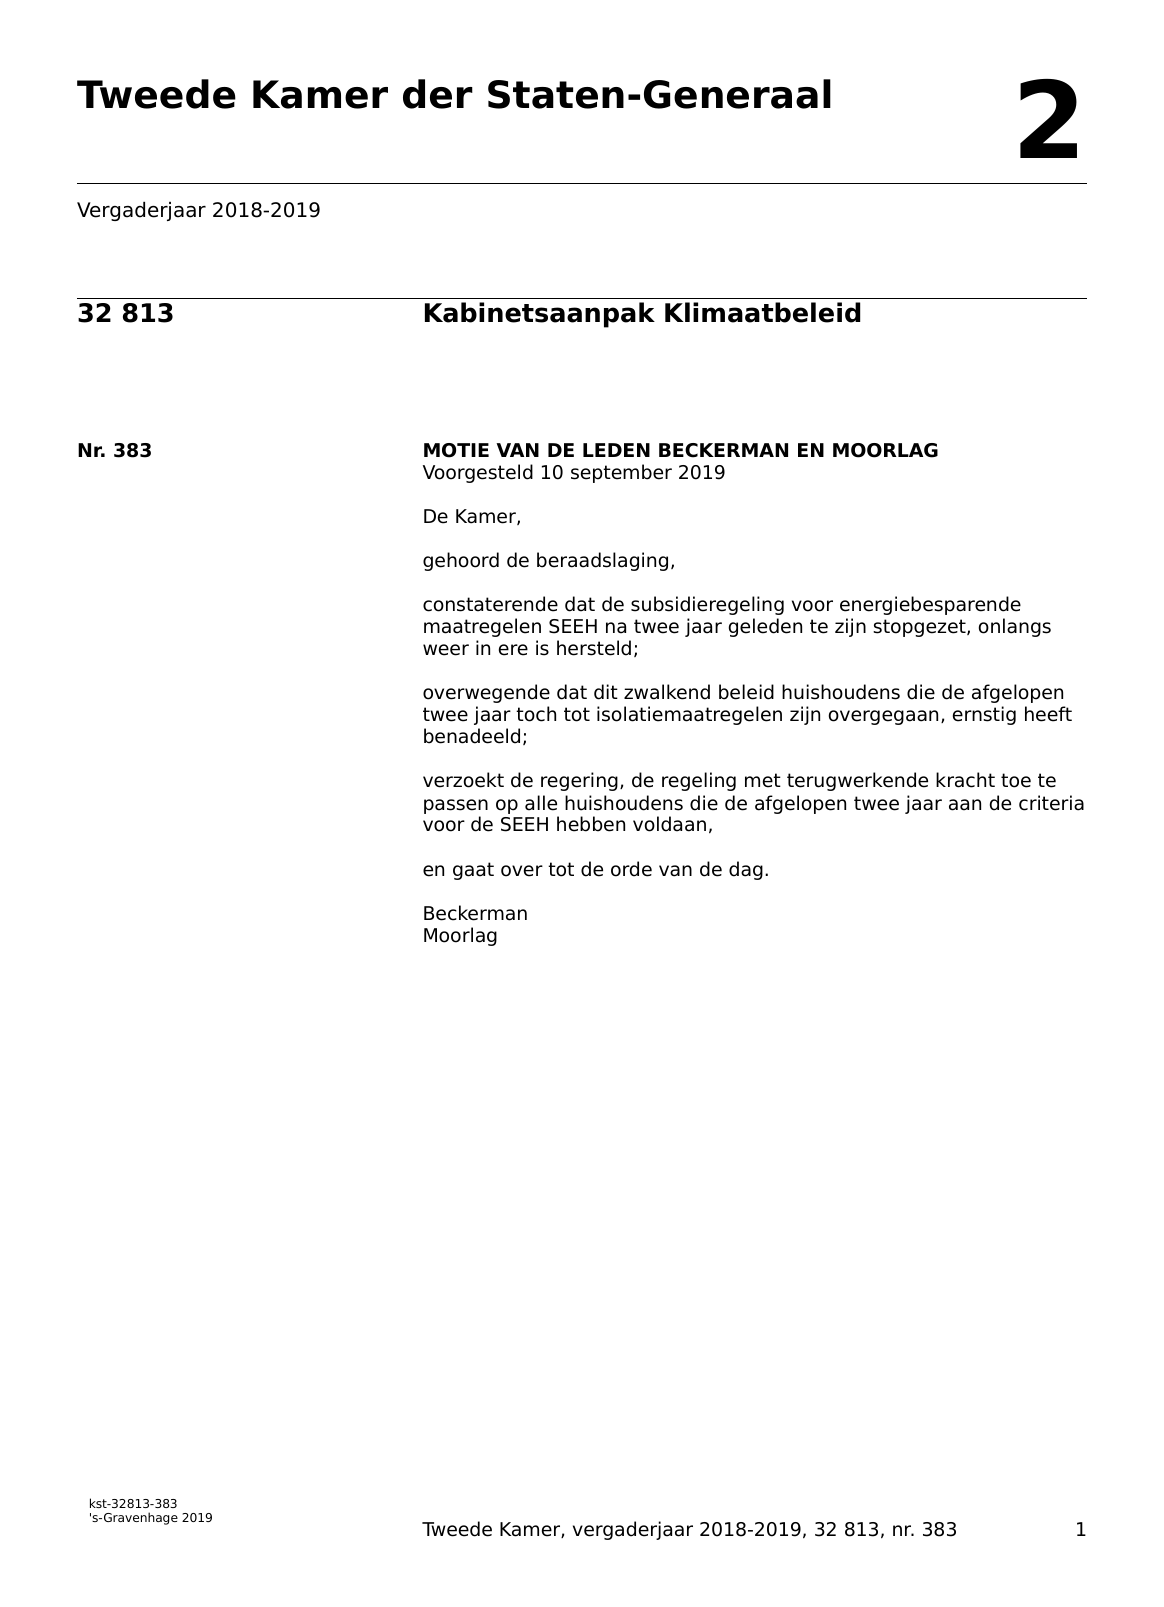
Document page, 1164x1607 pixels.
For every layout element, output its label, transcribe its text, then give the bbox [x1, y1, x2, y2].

text Voorgesteld 10 september 2019 [422, 462, 1087, 484]
table_header 2 [886, 59, 1087, 183]
text Beckerman [422, 903, 1087, 925]
text De Kamer, [422, 506, 1087, 528]
subtitle Nr. 383 MOTIE VAN DE LEDEN BECKERMAN EN MOORLAG [77, 440, 1087, 462]
text verzoekt de regering, de regeling met terugwerkende kracht toe te passen op alle huishoudens die de afgelopen twee jaar aan de criteria voor de SEEH hebben voldaan, [422, 770, 1087, 836]
text Moorlag [422, 925, 1087, 947]
text 's-Gravenhage 2019 [88, 1511, 323, 1525]
table_header Tweede Kamer der Staten-Generaal [77, 59, 886, 183]
text overwegende dat dit zwalkend beleid huishoudens die de afgelopen twee jaar toch tot isolatiemaatregelen zijn overgegaan, ernstig heeft benadeeld; [422, 682, 1087, 748]
table_cell Vergaderjaar 2018-2019 [77, 184, 1087, 298]
text constaterende dat de subsidieregeling voor energiebesparende maatregelen SEEH na twee jaar geleden te zijn stopgezet, onlangs weer in ere is hersteld; [422, 594, 1087, 660]
text kst-32813-383 [88, 1497, 323, 1511]
subtitle 32 813 Kabinetsaanpak Klimaatbeleid [77, 299, 1087, 329]
text en gaat over tot de orde van de dag. [422, 858, 1087, 881]
text gehoord de beraadslaging, [422, 550, 1087, 572]
